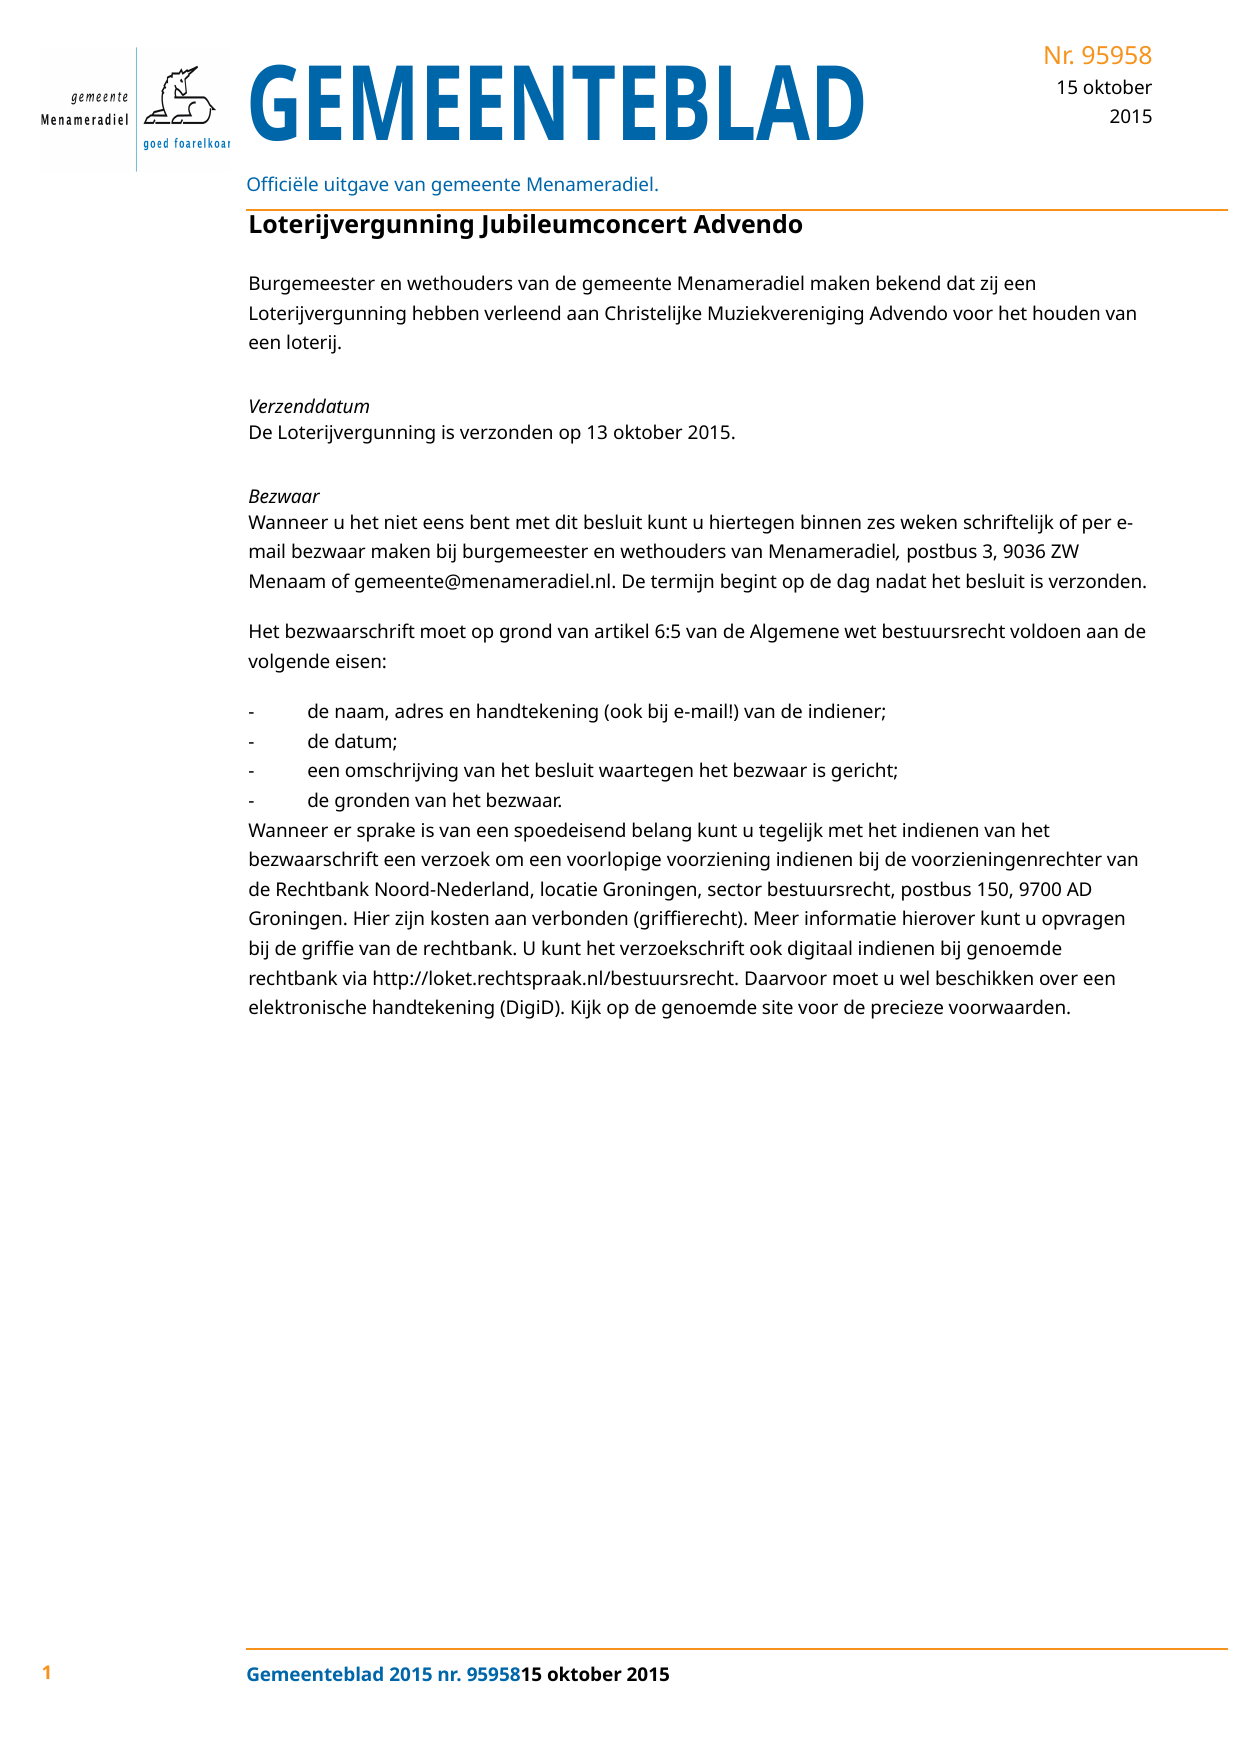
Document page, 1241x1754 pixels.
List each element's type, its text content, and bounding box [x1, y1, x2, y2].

text Het bezwaarschrift moet op grond van artikel 6:5 van de Algemene wet bestuursrecht voldoen aan de volgende eisen: [248, 618, 1152, 674]
text De Loterijvergunning is verzonden op 13 oktober 2015. [248, 419, 1152, 445]
list de datum; [248, 728, 1152, 754]
list de gronden van het bezwaar. [248, 787, 1152, 813]
text Bezwaar [248, 483, 1152, 509]
picture [41, 47, 231, 172]
list een omschrijving van het besluit waartegen het bezwaar is gericht; [248, 758, 1152, 783]
text Loterijvergunning Jubileumconcert Advendo [248, 211, 1152, 241]
text Wanneer er sprake is van een spoedeisend belang kunt u tegelijk met het indienen van het bezwaarschrift een verzoek om een voorlopige voorziening indienen bij de voorzieningenrechter van de Rechtbank Noord-Nederland, locatie Groningen, sector bestuursrecht, postbus 150, 9700 AD Groningen. Hier zijn kosten aan verbonden (griffierecht). Meer informatie hierover kunt u opvragen bij de griffie van de rechtbank. U kunt het verzoekschrift ook digitaal indienen bij genoemde rechtbank via http://loket.rechtspraak.nl/bestuursrecht. Daarvoor moet u wel beschikken over een elektronische handtekening (DigiD). Kijk op de genoemde site voor de precieze voorwaarden. [248, 817, 1152, 1020]
list de naam, adres en handtekening (ook bij e-mail!) van de indiener; [248, 698, 1152, 724]
text Wanneer u het niet eens bent met dit besluit kunt u hiertegen binnen zes weken schriftelijk of per e-mail bezwaar maken bij burgemeester en wethouders van Menameradiel, postbus 3, 9036 ZW Menaam of gemeente@menameradiel.nl. De termijn begint op de dag nadat het besluit is verzonden. [248, 509, 1152, 594]
text Verzenddatum [248, 393, 1152, 419]
text Burgemeester en wethouders van de gemeente Menameradiel maken bekend dat zij een Loterijvergunning hebben verleend aan Christelijke Muziekvereniging Advendo voor het houden van een loterij. [248, 270, 1152, 355]
